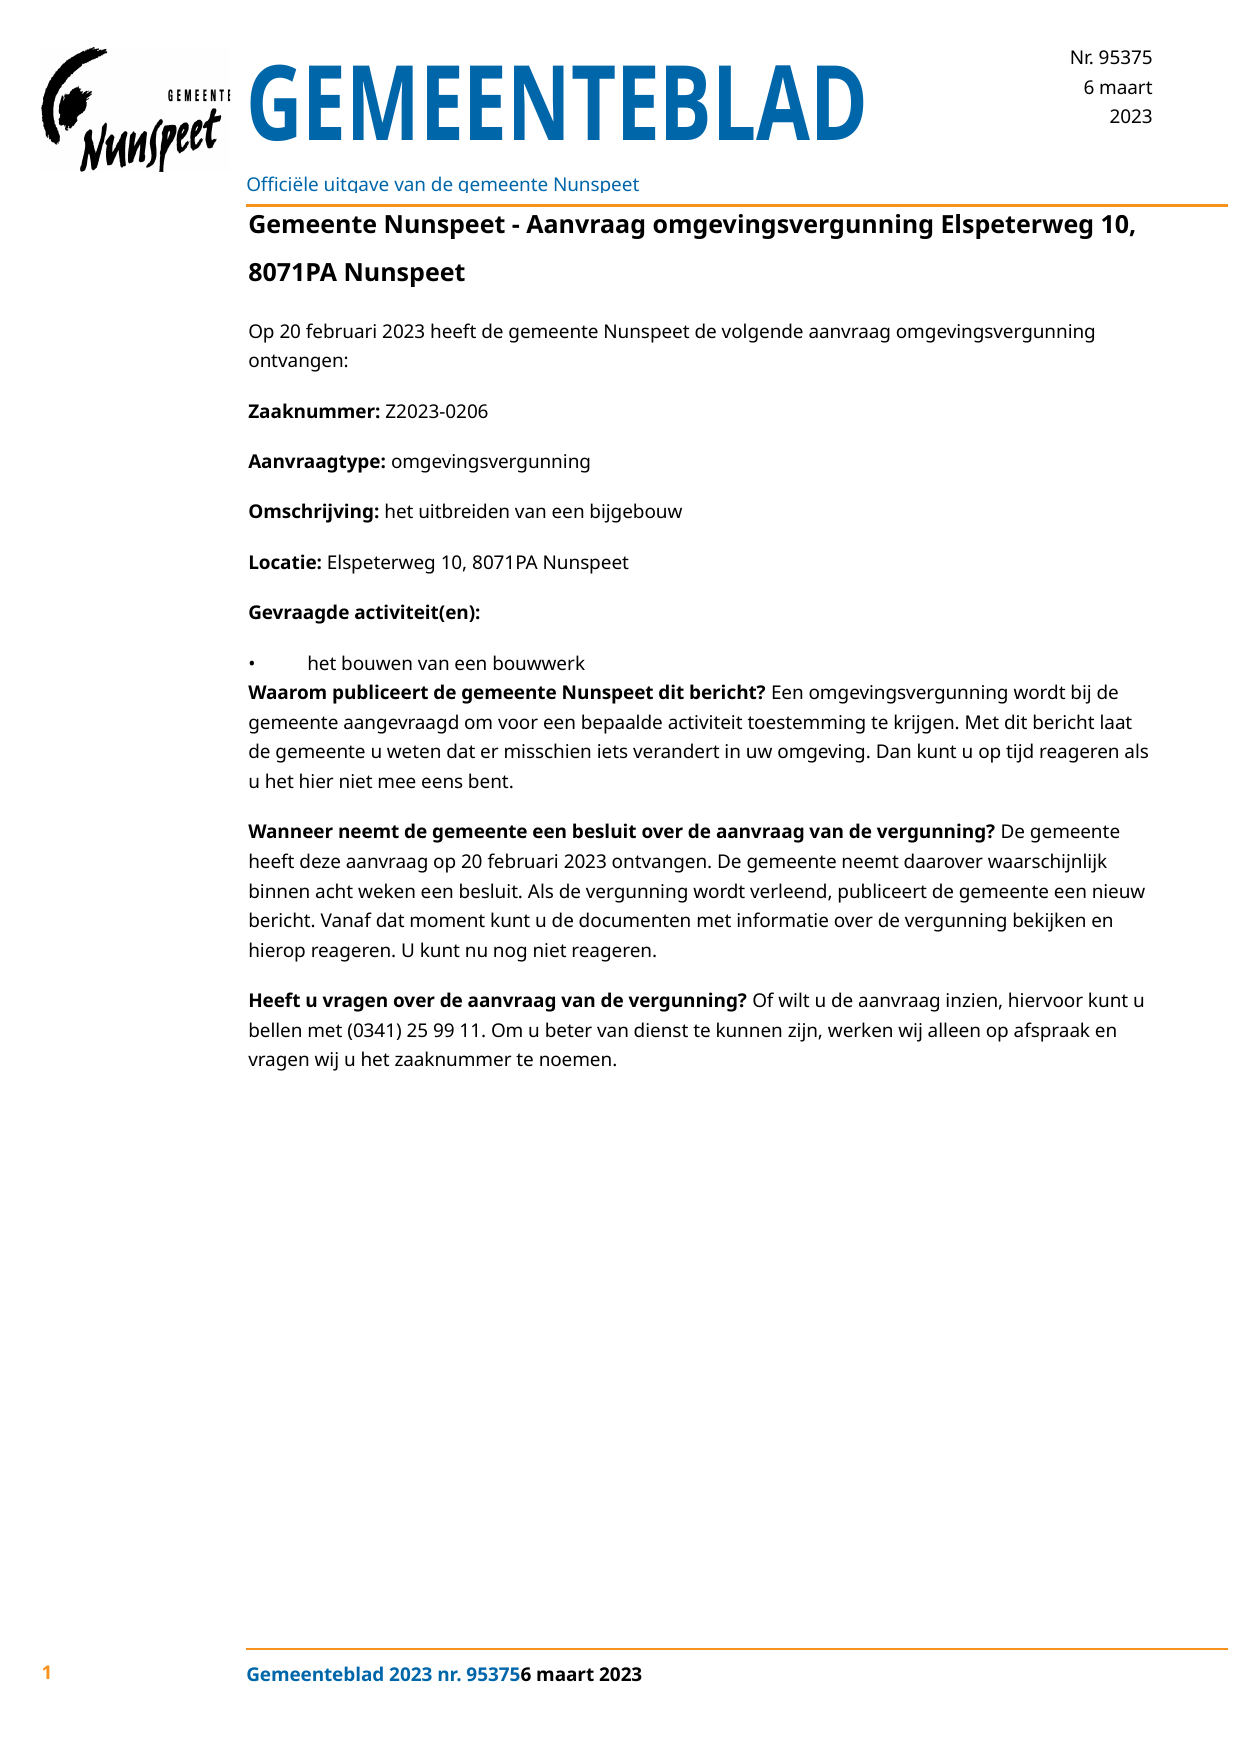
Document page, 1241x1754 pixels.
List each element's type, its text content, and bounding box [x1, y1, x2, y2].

text Gevraagde activiteit(en): [248, 599, 1152, 625]
text Waarom publiceert de gemeente Nunspeet dit bericht? Een omgevingsvergunning wordt bij de gemeente aangevraagd om voor een bepaalde activiteit toestemming te krijgen. Met dit bericht laat de gemeente u weten dat er misschien iets verandert in uw omgeving. Dan kunt u op tijd reageren als u het hier niet mee eens bent. [248, 679, 1152, 794]
text Omschrijving: het uitbreiden van een bijgebouw [248, 499, 1152, 524]
text Wanneer neemt de gemeente een besluit over de aanvraag van de vergunning? De gemeente heeft deze aanvraag op 20 februari 2023 ontvangen. De gemeente neemt daarover waarschijnlijk binnen acht weken een besluit. Als de vergunning wordt verleend, publiceert de gemeente een nieuw bericht. Vanaf dat moment kunt u de documenten met informatie over de vergunning bekijken en hierop reageren. U kunt nu nog niet reageren. [248, 819, 1152, 963]
text Gemeente Nunspeet - Aanvraag omgevingsvergunning Elspeterweg 10, 8071PA Nunspeet [248, 207, 1152, 288]
text Zaaknummer: Z2023-0206 [248, 398, 1152, 424]
picture [41, 47, 231, 172]
text Aanvraagtype: omgevingsvergunning [248, 448, 1152, 474]
text Heeft u vragen over de aanvraag van de vergunning? Of wilt u de aanvraag inzien, hiervoor kunt u bellen met (0341) 25 99 11. Om u beter van dienst te kunnen zijn, werken wij alleen op afspraak en vragen wij u het zaaknummer te noemen. [248, 987, 1152, 1072]
list het bouwen van een bouwwerk [248, 650, 1152, 676]
text Op 20 februari 2023 heeft de gemeente Nunspeet de volgende aanvraag omgevingsvergunning ontvangen: [248, 318, 1152, 373]
text Locatie: Elspeterweg 10, 8071PA Nunspeet [248, 549, 1152, 575]
